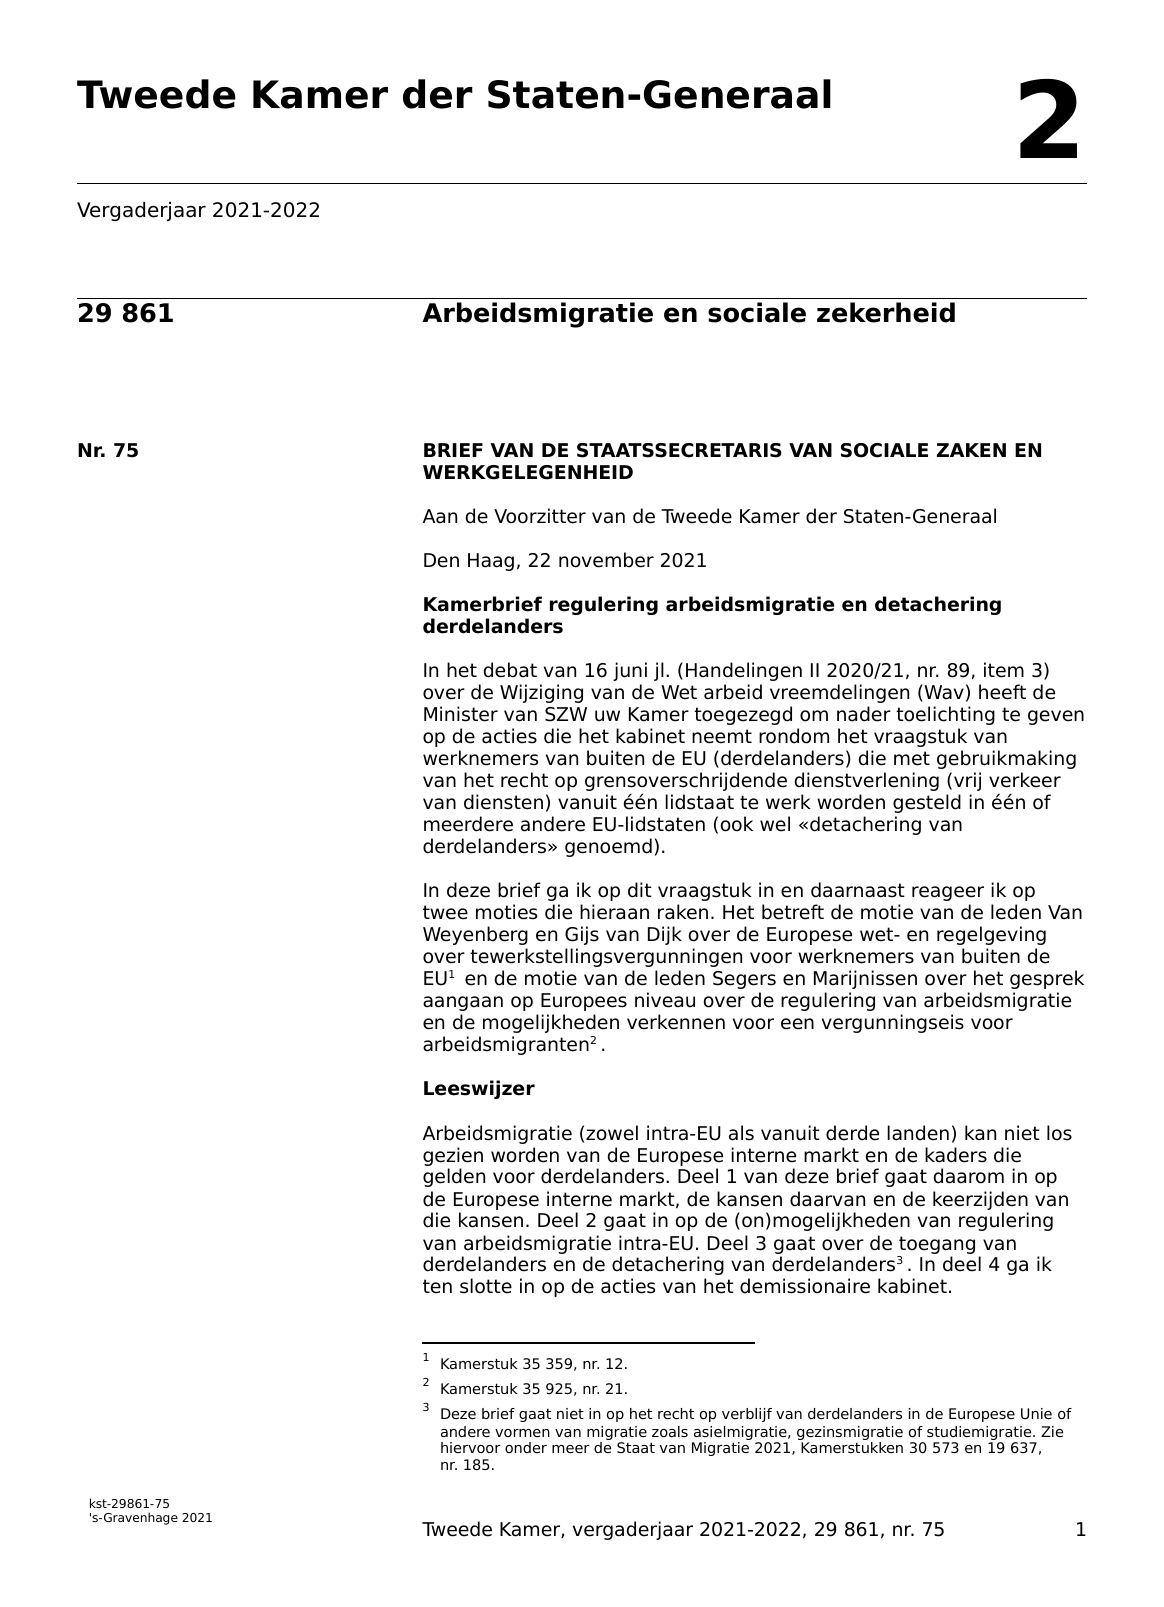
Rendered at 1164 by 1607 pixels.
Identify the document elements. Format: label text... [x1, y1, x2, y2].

subtitle Kamerbrief regulering arbeidsmigratie en detachering derdelanders [422, 594, 1087, 638]
table_cell Vergaderjaar 2021-2022 [77, 184, 1087, 298]
text Den Haag, 22 november 2021 [422, 550, 1087, 572]
text Deze brief gaat niet in op het recht op verblijf van derdelanders in de Europese Unie of andere vormen van migratie zoals asielmigratie, gezinsmigratie of studiemigratie. Zie hiervoor onder meer de Staat van Migratie 2021, Kamerstukken 30 573 en 19 637, nr. 185. [422, 1402, 1087, 1474]
subtitle Nr. 75 BRIEF VAN DE STAATSSECRETARIS VAN SOCIALE ZAKEN EN WERKGELEGENHEID [77, 440, 1087, 484]
text 's-Gravenhage 2021 [88, 1511, 323, 1525]
text In deze brief ga ik op dit vraagstuk in en daarnaast reageer ik op twee moties die hieraan raken. Het betreft de motie van de leden Van Weyenberg en Gijs van Dijk over de Europese wet- en regelgeving over tewerkstellingsvergunningen voor werknemers van buiten de EU en de motie van de leden Segers en Marijnissen over het gesprek aangaan op Europees niveau over de regulering van arbeidsmigratie en de mogelijkheden verkennen voor een vergunningseis voor arbeidsmigranten. [422, 880, 1087, 1056]
table_header 2 [886, 59, 1087, 183]
subtitle Leeswijzer [422, 1078, 1087, 1100]
text Kamerstuk 35 359, nr. 12. [422, 1352, 1087, 1374]
table_header Tweede Kamer der Staten-Generaal [77, 59, 886, 183]
text In het debat van 16 juni jl. (Handelingen II 2020/21, nr. 89, item 3) over de Wijziging van de Wet arbeid vreemdelingen (Wav) heeft de Minister van SZW uw Kamer toegezegd om nader toelichting te geven op de acties die het kabinet neemt rondom het vraagstuk van werknemers van buiten de EU (derdelanders) die met gebruikmaking van het recht op grensoverschrijdende dienstverlening (vrij verkeer van diensten) vanuit één lidstaat te werk worden gesteld in één of meerdere andere EU-lidstaten (ook wel «detachering van derdelanders» genoemd). [422, 660, 1087, 858]
text Kamerstuk 35 925, nr. 21. [422, 1377, 1087, 1399]
text kst-29861-75 [88, 1497, 323, 1511]
subtitle 29 861 Arbeidsmigratie en sociale zekerheid [77, 299, 1087, 329]
text Arbeidsmigratie (zowel intra-EU als vanuit derde landen) kan niet los gezien worden van de Europese interne markt en de kaders die gelden voor derdelanders. Deel 1 van deze brief gaat daarom in op de Europese interne markt, de kansen daarvan en de keerzijden van die kansen. Deel 2 gaat in op de (on)mogelijkheden van regulering van arbeidsmigratie intra-EU. Deel 3 gaat over de toegang van derdelanders en de detachering van derdelanders. In deel 4 ga ik ten slotte in op de acties van het demissionaire kabinet. [422, 1122, 1087, 1298]
text Aan de Voorzitter van de Tweede Kamer der Staten-Generaal [422, 506, 1087, 528]
